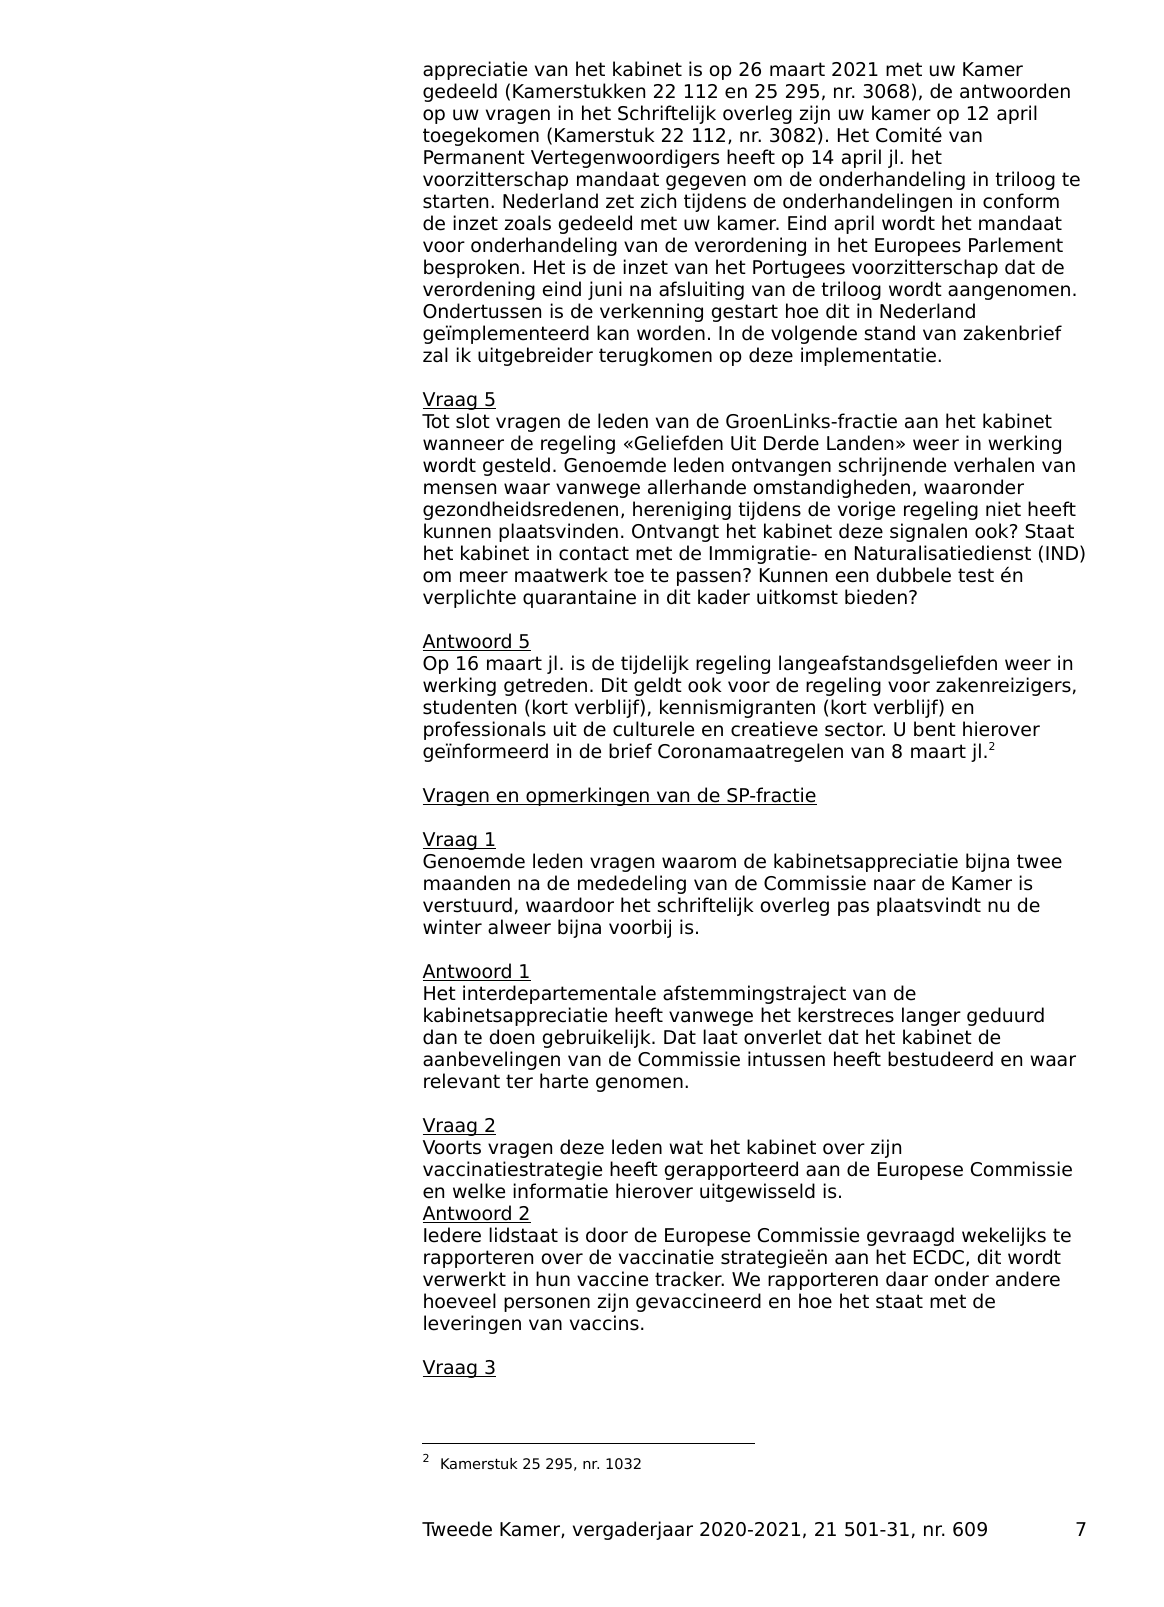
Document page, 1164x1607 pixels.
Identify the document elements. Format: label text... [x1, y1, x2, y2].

text Op 16 maart jl. is de tijdelijk regeling langeafstandsgeliefden weer in werking getreden. Dit geldt ook voor de regeling voor zakenreizigers, studenten (kort verblijf), kennismigranten (kort verblijf) en professionals uit de culturele en creatieve sector. U bent hierover geïnformeerd in de brief Coronamaatregelen van 8 maart jl. [422, 653, 1087, 763]
text Iedere lidstaat is door de Europese Commissie gevraagd wekelijks te rapporteren over de vaccinatie strategieën aan het ECDC, dit wordt verwerkt in hun vaccine tracker. We rapporteren daar onder andere hoeveel personen zijn gevaccineerd en hoe het staat met de leveringen van vaccins. [422, 1225, 1087, 1335]
text Vraag 2 [422, 1115, 1087, 1137]
text Vraag 1 [422, 829, 1087, 851]
text Genoemde leden vragen waarom de kabinetsappreciatie bijna twee maanden na de mededeling van de Commissie naar de Kamer is verstuurd, waardoor het schriftelijk overleg pas plaatsvindt nu de winter alweer bijna voorbij is. [422, 851, 1087, 939]
subtitle Vragen en opmerkingen van de SP-fractie [422, 785, 1087, 807]
text Vraag 3 [422, 1357, 1087, 1379]
text Het interdepartementale afstemmingstraject van de kabinetsappreciatie heeft vanwege het kerstreces langer geduurd dan te doen gebruikelijk. Dat laat onverlet dat het kabinet de aanbevelingen van de Commissie intussen heeft bestudeerd en waar relevant ter harte genomen. [422, 983, 1087, 1093]
text Vraag 5 [422, 389, 1087, 411]
text Kamerstuk 25 295, nr. 1032 [422, 1452, 1087, 1474]
text Antwoord 2 [422, 1203, 1087, 1225]
text Tot slot vragen de leden van de GroenLinks-fractie aan het kabinet wanneer de regeling «Geliefden Uit Derde Landen» weer in werking wordt gesteld. Genoemde leden ontvangen schrijnende verhalen van mensen waar vanwege allerhande omstandigheden, waaronder gezondheidsredenen, hereniging tijdens de vorige regeling niet heeft kunnen plaatsvinden. Ontvangt het kabinet deze signalen ook? Staat het kabinet in contact met de Immigratie- en Naturalisatiedienst (IND) om meer maatwerk toe te passen? Kunnen een dubbele test én verplichte quarantaine in dit kader uitkomst bieden? [422, 411, 1087, 609]
text Voorts vragen deze leden wat het kabinet over zijn vaccinatiestrategie heeft gerapporteerd aan de Europese Commissie en welke informatie hierover uitgewisseld is. [422, 1137, 1087, 1203]
text appreciatie van het kabinet is op 26 maart 2021 met uw Kamer gedeeld (Kamerstukken 22 112 en 25 295, nr. 3068), de antwoorden op uw vragen in het Schriftelijk overleg zijn uw kamer op 12 april toegekomen (Kamerstuk 22 112, nr. 3082). Het Comité van Permanent Vertegenwoordigers heeft op 14 april jl. het voorzitterschap mandaat gegeven om de onderhandeling in triloog te starten. Nederland zet zich tijdens de onderhandelingen in conform de inzet zoals gedeeld met uw kamer. Eind april wordt het mandaat voor onderhandeling van de verordening in het Europees Parlement besproken. Het is de inzet van het Portugees voorzitterschap dat de verordening eind juni na afsluiting van de triloog wordt aangenomen. Ondertussen is de verkenning gestart hoe dit in Nederland geïmplementeerd kan worden. In de volgende stand van zakenbrief zal ik uitgebreider terugkomen op deze implementatie. [422, 59, 1087, 367]
text Antwoord 1 [422, 961, 1087, 983]
text Antwoord 5 [422, 631, 1087, 653]
